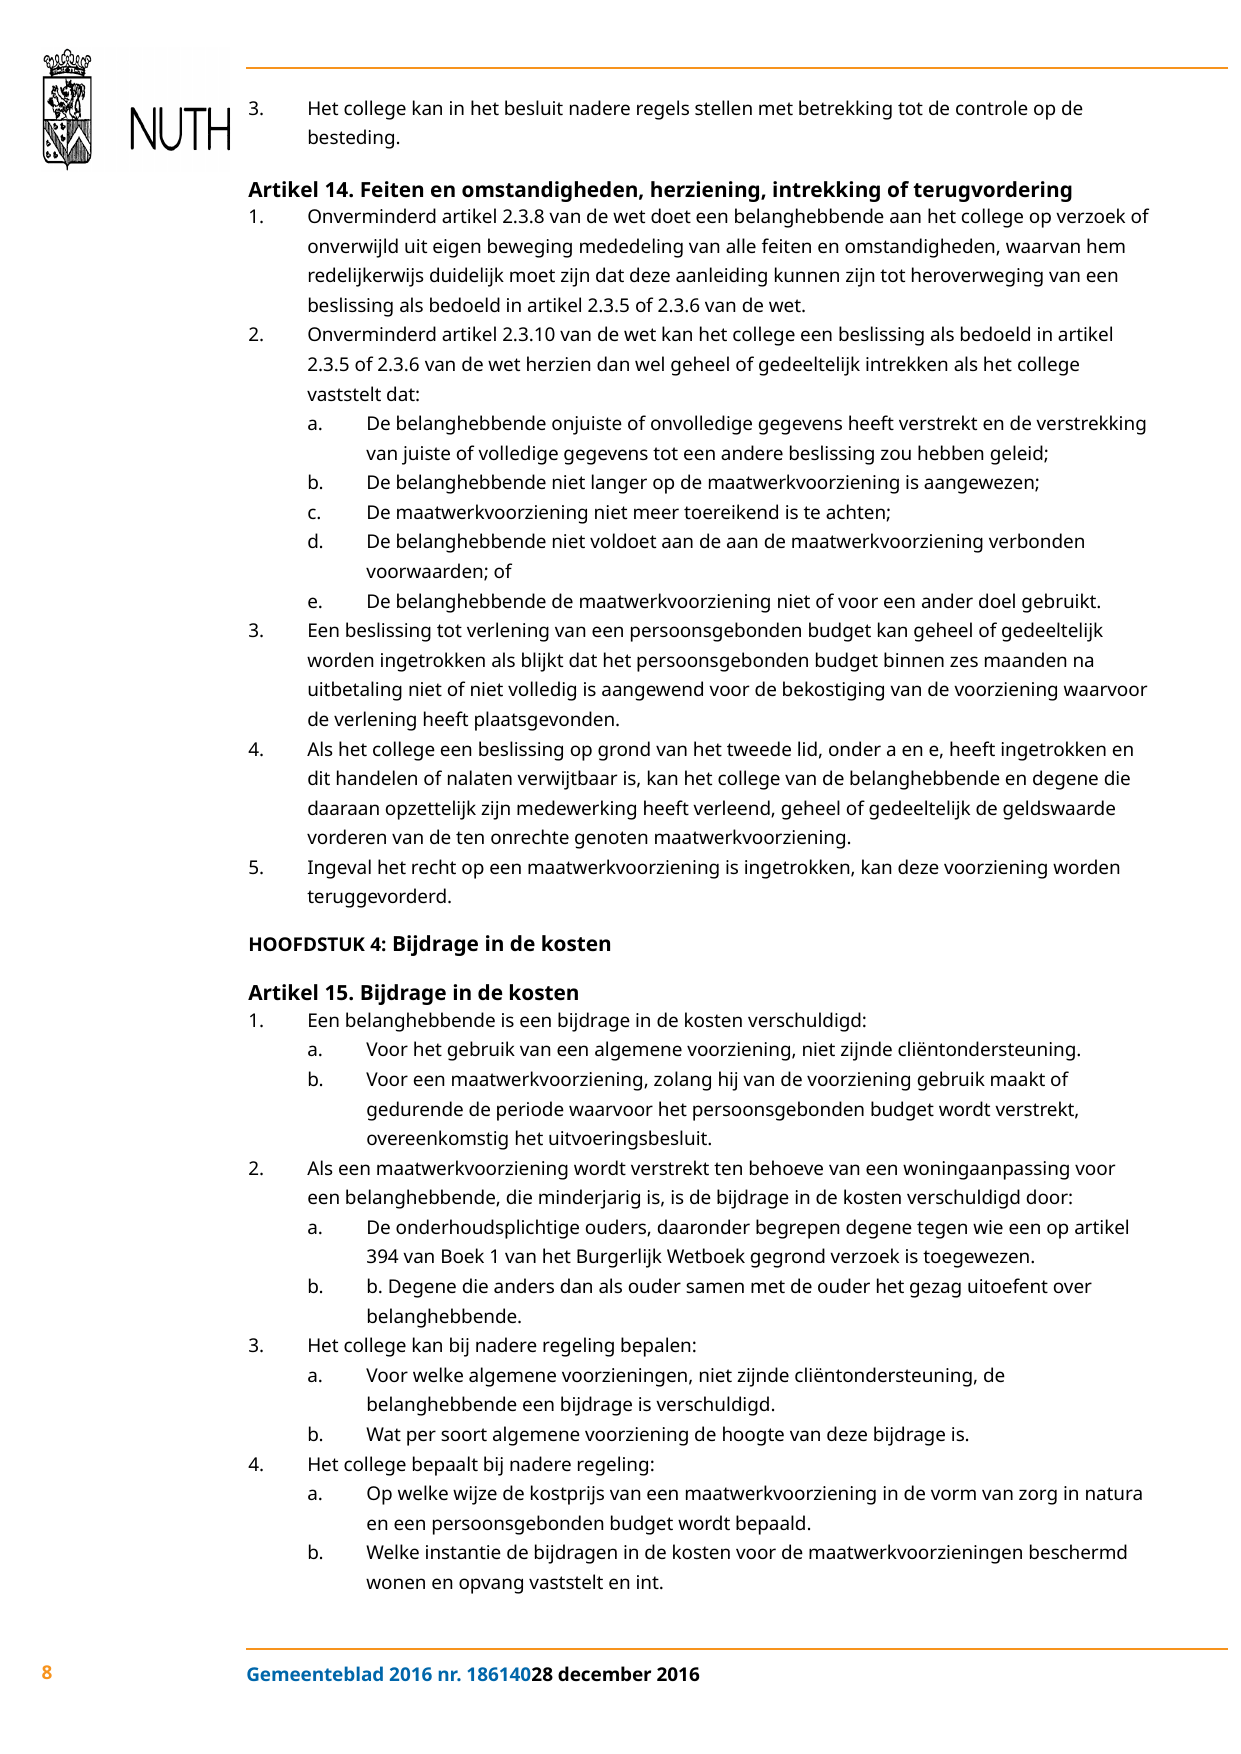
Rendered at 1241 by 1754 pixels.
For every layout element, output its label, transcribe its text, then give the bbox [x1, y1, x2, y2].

picture [41, 47, 231, 172]
list Een belanghebbende is een bijdrage in de kosten verschuldigd: [248, 1007, 1152, 1033]
list De belanghebbende de maatwerkvoorziening niet of voor een ander doel gebruikt. [307, 588, 1152, 613]
list Voor een maatwerkvoorziening, zolang hij van de voorziening gebruik maakt of gedurende de periode waarvoor het persoonsgebonden budget wordt verstrekt, overeenkomstig het uitvoeringsbesluit. [307, 1066, 1152, 1151]
text Artikel 15. Bijdrage in de kosten [248, 978, 1152, 1007]
list Het college kan bij nadere regeling bepalen: [248, 1332, 1152, 1358]
list b. Degene die anders dan als ouder samen met de ouder het gezag uitoefent over belanghebbende. [307, 1273, 1152, 1328]
text Artikel 14. Feiten en omstandigheden, herziening, intrekking of terugvordering [248, 175, 1152, 203]
list Voor het gebruik van een algemene voorziening, niet zijnde cliëntondersteuning. [307, 1037, 1152, 1062]
list Als een maatwerkvoorziening wordt verstrekt ten behoeve van een woningaanpassing voor een belanghebbende, die minderjarig is, is de bijdrage in de kosten verschuldigd door: [248, 1155, 1152, 1210]
list Welke instantie de bijdragen in de kosten voor de maatwerkvoorzieningen beschermd wonen en opvang vaststelt en int. [307, 1539, 1152, 1595]
list Onverminderd artikel 2.3.10 van de wet kan het college een beslissing als bedoeld in artikel 2.3.5 of 2.3.6 van de wet herzien dan wel geheel of gedeeltelijk intrekken als het college vaststelt dat: [248, 322, 1152, 406]
list De belanghebbende niet voldoet aan de aan de maatwerkvoorziening verbonden voorwaarden; of [307, 529, 1152, 584]
list Het college bepaalt bij nadere regeling: [248, 1451, 1152, 1476]
list Het college kan in het besluit nadere regels stellen met betrekking tot de controle op de besteding. [248, 95, 1152, 150]
list De belanghebbende onjuiste of onvolledige gegevens heeft verstrekt en de verstrekking van juiste of volledige gegevens tot een andere beslissing zou hebben geleid; [307, 410, 1152, 466]
list Onverminderd artikel 2.3.8 van de wet doet een belanghebbende aan het college op verzoek of onverwijld uit eigen beweging mededeling van alle feiten en omstandigheden, waarvan hem redelijkerwijs duidelijk moet zijn dat deze aanleiding kunnen zijn tot heroverweging van een beslissing als bedoeld in artikel 2.3.5 of 2.3.6 van de wet. [248, 203, 1152, 318]
text HOOFDSTUK 4: Bijdrage in de kosten [248, 929, 1152, 958]
list Wat per soort algemene voorziening de hoogte van deze bijdrage is. [307, 1421, 1152, 1447]
list Voor welke algemene voorzieningen, niet zijnde cliëntondersteuning, de belanghebbende een bijdrage is verschuldigd. [307, 1362, 1152, 1417]
list De maatwerkvoorziening niet meer toereikend is te achten; [307, 499, 1152, 525]
list Op welke wijze de kostprijs van een maatwerkvoorziening in de vorm van zorg in natura en een persoonsgebonden budget wordt bepaald. [307, 1480, 1152, 1536]
list De onderhoudsplichtige ouders, daaronder begrepen degene tegen wie een op artikel 394 van Boek 1 van het Burgerlijk Wetboek gegrond verzoek is toegewezen. [307, 1214, 1152, 1269]
list Ingeval het recht op een maatwerkvoorziening is ingetrokken, kan deze voorziening worden teruggevorderd. [248, 854, 1152, 909]
list Een beslissing tot verlening van een persoonsgebonden budget kan geheel of gedeeltelijk worden ingetrokken als blijkt dat het persoonsgebonden budget binnen zes maanden na uitbetaling niet of niet volledig is aangewend voor de bekostiging van de voorziening waarvoor de verlening heeft plaatsgevonden. [248, 617, 1152, 732]
list De belanghebbende niet langer op de maatwerkvoorziening is aangewezen; [307, 469, 1152, 495]
list Als het college een beslissing op grond van het tweede lid, onder a en e, heeft ingetrokken en dit handelen of nalaten verwijtbaar is, kan het college van de belanghebbende en degene die daaraan opzettelijk zijn medewerking heeft verleend, geheel of gedeeltelijk de geldswaarde vorderen van de ten onrechte genoten maatwerkvoorziening. [248, 736, 1152, 850]
